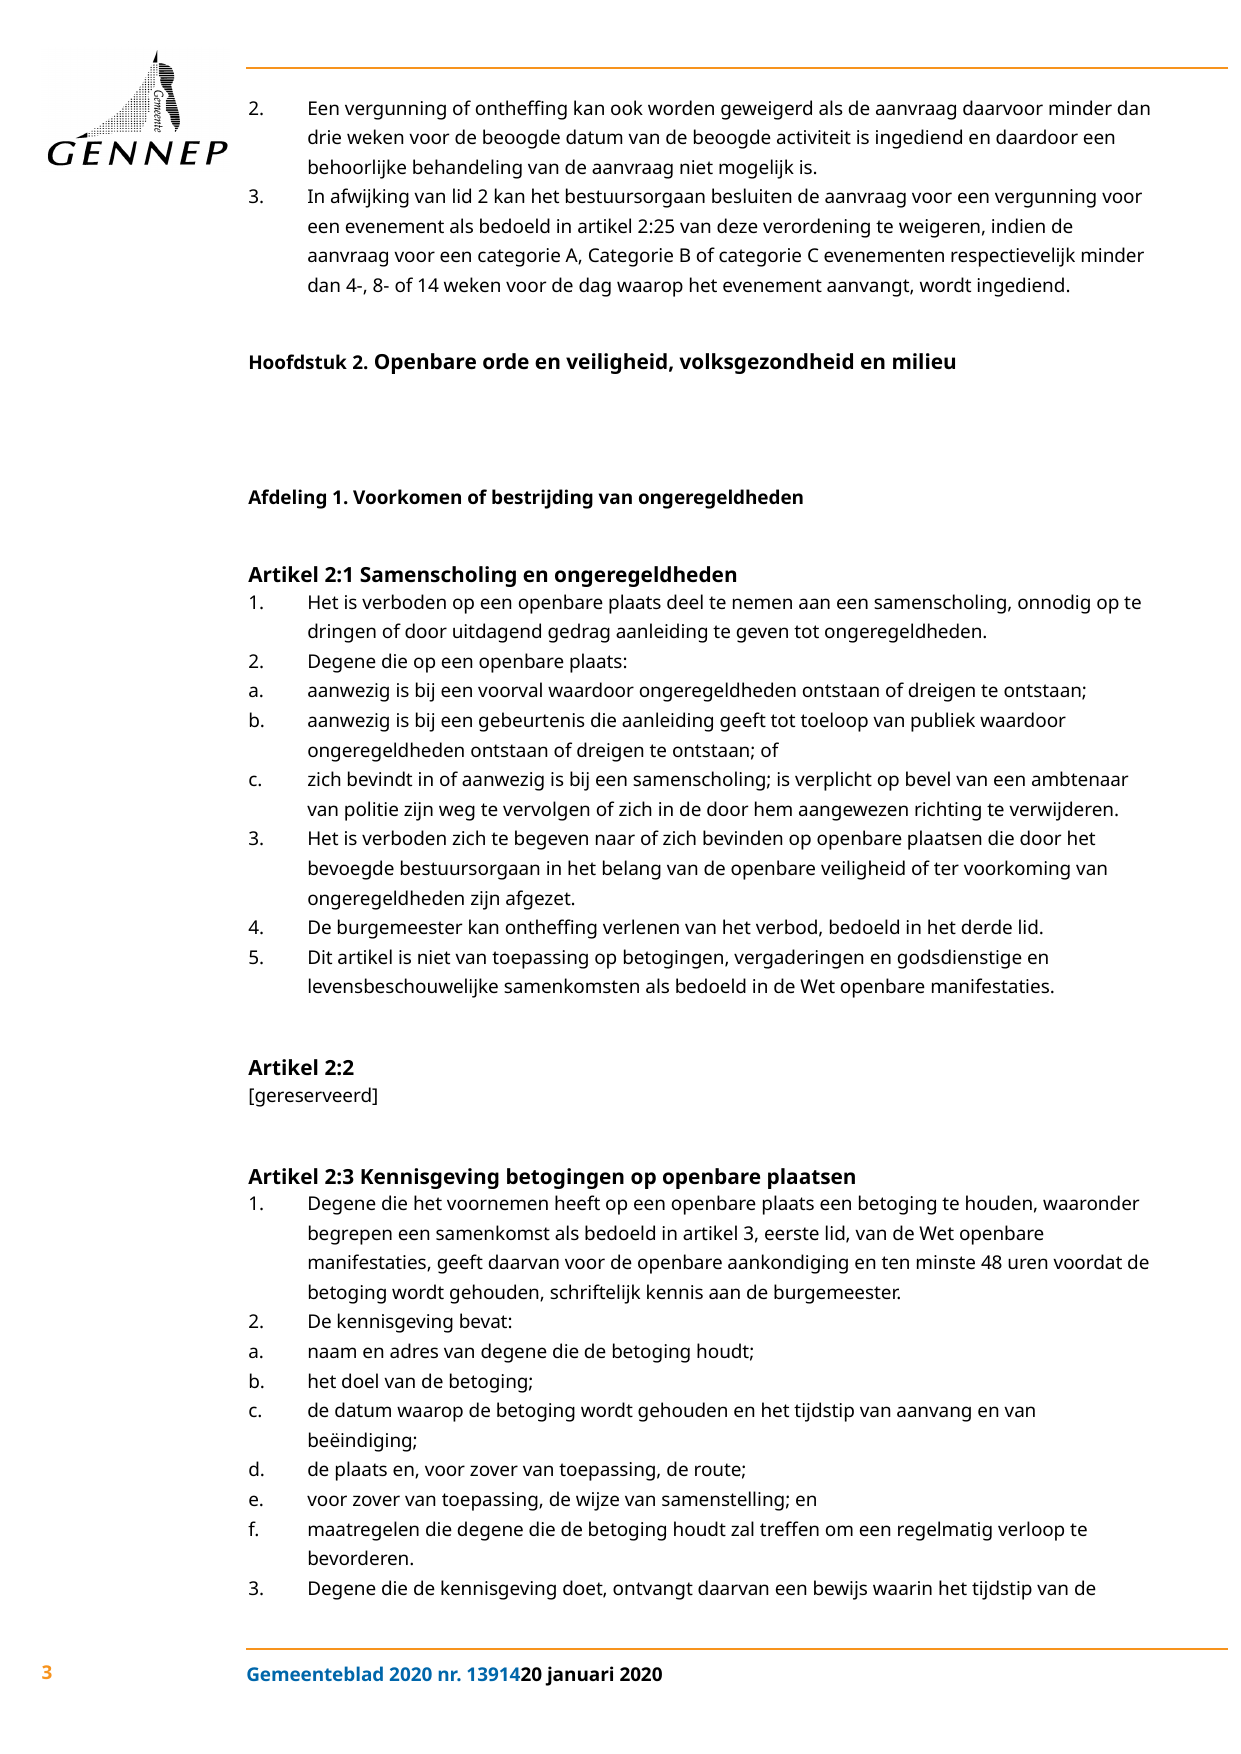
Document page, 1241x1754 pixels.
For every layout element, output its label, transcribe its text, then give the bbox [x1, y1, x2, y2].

list De kennisgeving bevat: [248, 1309, 1152, 1334]
list zich bevindt in of aanwezig is bij een samenscholing; is verplicht op bevel van een ambtenaar van politie zijn weg te vervolgen of zich in de door hem aangewezen richting te verwijderen. [248, 766, 1152, 822]
list Degene die de kennisgeving doet, ontvangt daarvan een bewijs waarin het tijdstip van de [248, 1575, 1152, 1601]
list voor zover van toepassing, de wijze van samenstelling; en [248, 1486, 1152, 1512]
text Artikel 2:2 [248, 1053, 1152, 1082]
text Artikel 2:1 Samenscholing en ongeregeldheden [248, 561, 1152, 589]
text Artikel 2:3 Kennisgeving betogingen op openbare plaatsen [248, 1162, 1152, 1190]
list naam en adres van degene die de betoging houdt; [248, 1338, 1152, 1364]
list Het is verboden zich te begeven naar of zich bevinden op openbare plaatsen die door het bevoegde bestuursorgaan in het belang van de openbare veiligheid of ter voorkoming van ongeregeldheden zijn afgezet. [248, 826, 1152, 911]
list In afwijking van lid 2 kan het bestuursorgaan besluiten de aanvraag voor een vergunning voor een evenement als bedoeld in artikel 2:25 van deze verordening te weigeren, indien de aanvraag voor een categorie A, Categorie B of categorie C evenementen respectievelijk minder dan 4-, 8- of 14 weken voor de dag waarop het evenement aanvangt, wordt ingediend. [248, 183, 1152, 298]
list Degene die het voornemen heeft op een openbare plaats een betoging te houden, waaronder begrepen een samenkomst als bedoeld in artikel 3, eerste lid, van de Wet openbare manifestaties, geeft daarvan voor de openbare aankondiging en ten minste 48 uren voordat de betoging wordt gehouden, schriftelijk kennis aan de burgemeester. [248, 1190, 1152, 1305]
text Afdeling 1. Voorkomen of bestrijding van ongeregeldheden [248, 484, 1152, 510]
list Een vergunning of ontheffing kan ook worden geweigerd als de aanvraag daarvoor minder dan drie weken voor de beoogde datum van de beoogde activiteit is ingediend en daardoor een behoorlijke behandeling van de aanvraag niet mogelijk is. [248, 95, 1152, 180]
list aanwezig is bij een gebeurtenis die aanleiding geeft tot toeloop van publiek waardoor ongeregeldheden ontstaan of dreigen te ontstaan; of [248, 707, 1152, 763]
list het doel van de betoging; [248, 1368, 1152, 1394]
list maatregelen die degene die de betoging houdt zal treffen om een regelmatig verloop te bevorderen. [248, 1516, 1152, 1571]
list aanwezig is bij een voorval waardoor ongeregeldheden ontstaan of dreigen te ontstaan; [248, 678, 1152, 703]
list De burgemeester kan ontheffing verlenen van het verbod, bedoeld in het derde lid. [248, 914, 1152, 940]
picture [41, 47, 231, 172]
list de plaats en, voor zover van toepassing, de route; [248, 1457, 1152, 1482]
list Het is verboden op een openbare plaats deel te nemen aan een samenscholing, onnodig op te dringen of door uitdagend gedrag aanleiding te geven tot ongeregeldheden. [248, 589, 1152, 644]
text [gereserveerd] [248, 1082, 1152, 1108]
list Degene die op een openbare plaats: [248, 648, 1152, 674]
list Dit artikel is niet van toepassing op betogingen, vergaderingen en godsdienstige en levensbeschouwelijke samenkomsten als bedoeld in de Wet openbare manifestaties. [248, 944, 1152, 999]
text Hoofdstuk 2. Openbare orde en veiligheid, volksgezondheid en milieu [248, 347, 1152, 376]
list de datum waarop de betoging wordt gehouden en het tijdstip van aanvang en van beëindiging; [248, 1397, 1152, 1453]
